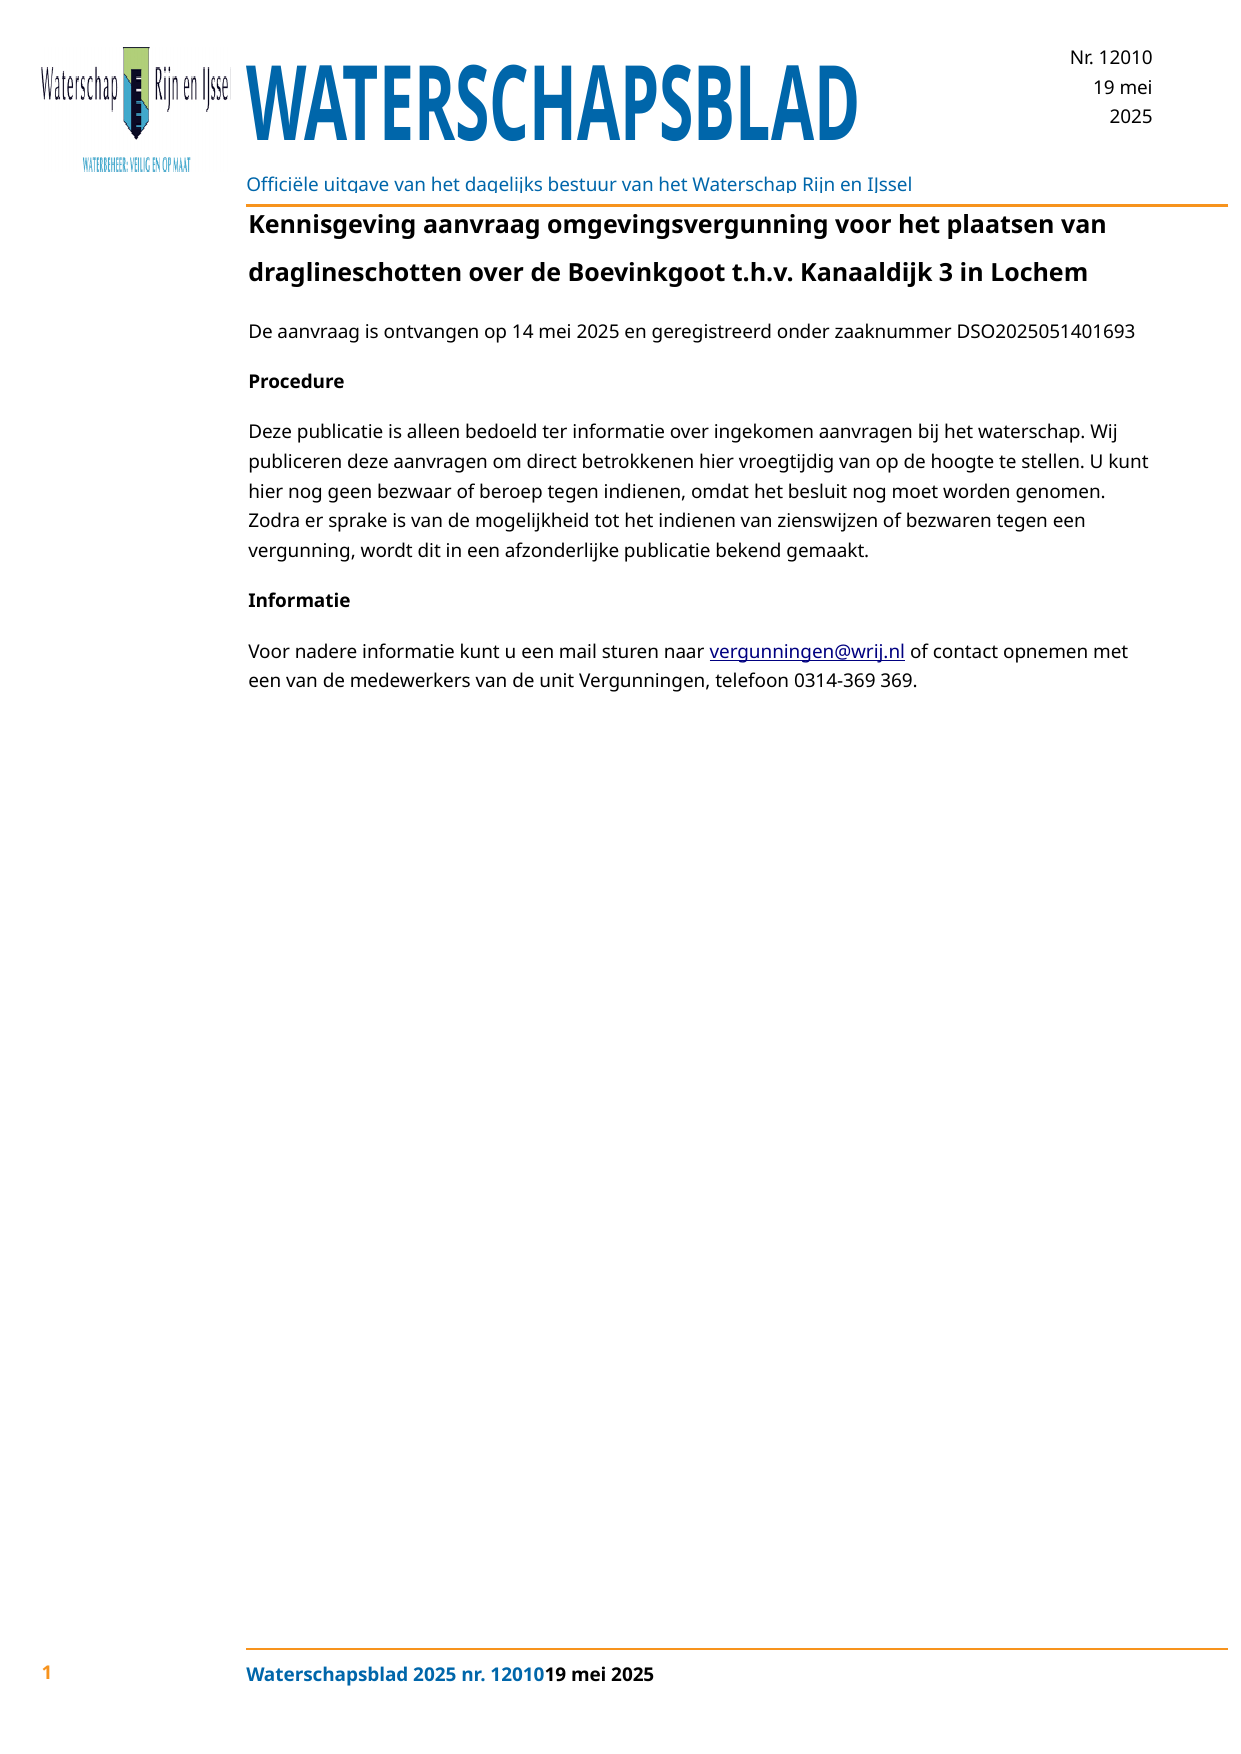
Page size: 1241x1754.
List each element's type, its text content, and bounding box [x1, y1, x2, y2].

text Voor nadere informatie kunt u een mail sturen naar vergunningen@wrij.nl of contact opnemen met een van de medewerkers van de unit Vergunningen, telefoon 0314-369 369. [248, 638, 1152, 693]
text De aanvraag is ontvangen op 14 mei 2025 en geregistreerd onder zaaknummer DSO2025051401693 [248, 318, 1152, 344]
text Kennisgeving aanvraag omgevingsvergunning voor het plaatsen van draglineschotten over de Boevinkgoot t.h.v. Kanaaldijk 3 in Lochem [248, 207, 1152, 288]
text Procedure [248, 368, 1152, 394]
picture [41, 47, 231, 172]
text Deze publicatie is alleen bedoeld ter informatie over ingekomen aanvragen bij het waterschap. Wij publiceren deze aanvragen om direct betrokkenen hier vroegtijdig van op de hoogte te stellen. U kunt hier nog geen bezwaar of beroep tegen indienen, omdat het besluit nog moet worden genomen. Zodra er sprake is van de mogelijkheid tot het indienen van zienswijzen of bezwaren tegen een vergunning, wordt dit in een afzonderlijke publicatie bekend gemaakt. [248, 419, 1152, 563]
text Informatie [248, 587, 1152, 613]
